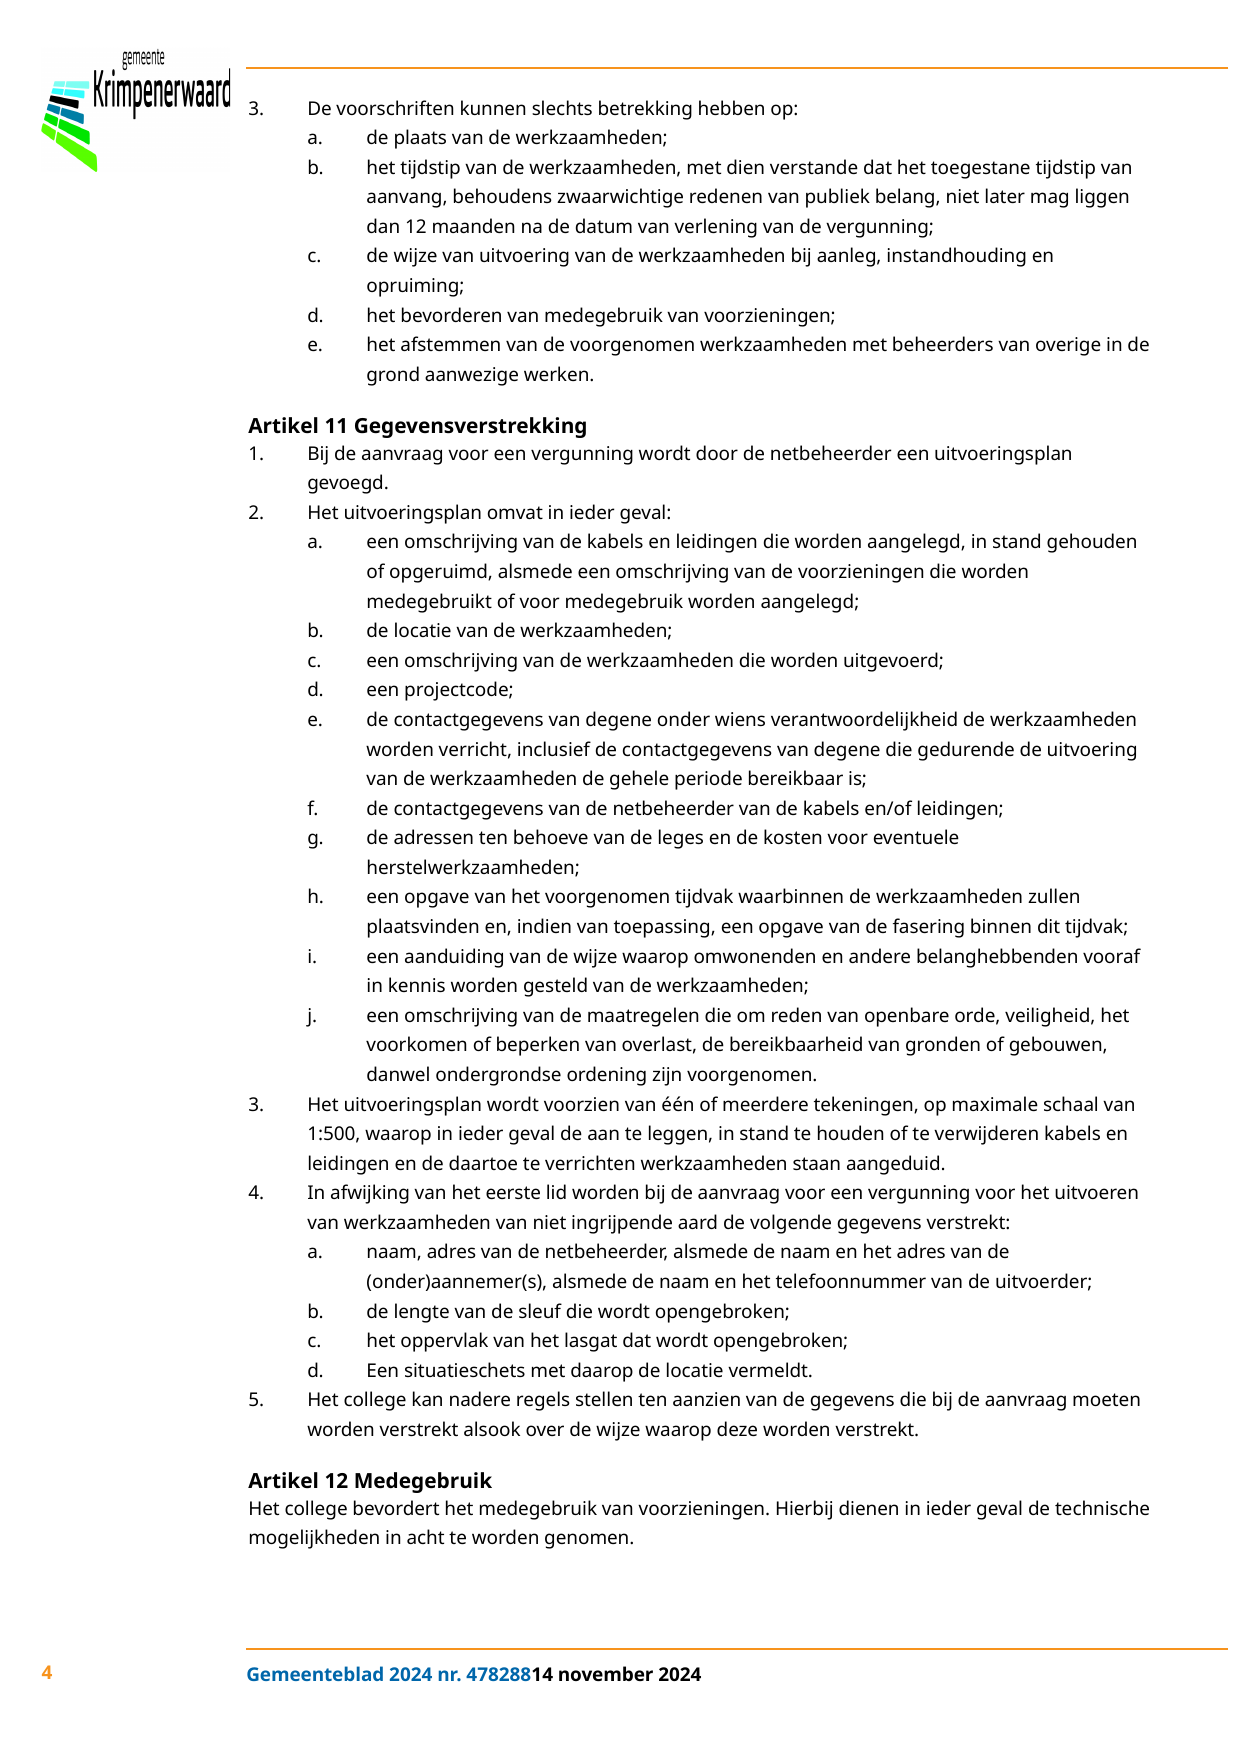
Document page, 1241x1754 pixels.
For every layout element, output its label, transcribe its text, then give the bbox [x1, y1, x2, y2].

list In afwijking van het eerste lid worden bij de aanvraag voor een vergunning voor het uitvoeren van werkzaamheden van niet ingrijpende aard de volgende gegevens verstrekt: [248, 1179, 1152, 1235]
list het afstemmen van de voorgenomen werkzaamheden met beheerders van overige in de grond aanwezige werken. [307, 331, 1152, 387]
list de contactgegevens van degene onder wiens verantwoordelijkheid de werkzaamheden worden verricht, inclusief de contactgegevens van degene die gedurende de uitvoering van de werkzaamheden de gehele periode bereikbaar is; [307, 706, 1152, 791]
list de contactgegevens van de netbeheerder van de kabels en/of leidingen; [307, 795, 1152, 821]
list de plaats van de werkzaamheden; [307, 124, 1152, 150]
list De voorschriften kunnen slechts betrekking hebben op: [248, 95, 1152, 121]
list een projectcode; [307, 677, 1152, 702]
list het bevorderen van medegebruik van voorzieningen; [307, 302, 1152, 328]
list een opgave van het voorgenomen tijdvak waarbinnen de werkzaamheden zullen plaatsvinden en, indien van toepassing, een opgave van de fasering binnen dit tijdvak; [307, 884, 1152, 939]
list de wijze van uitvoering van de werkzaamheden bij aanleg, instandhouding en opruiming; [307, 243, 1152, 298]
list de locatie van de werkzaamheden; [307, 617, 1152, 643]
picture [41, 47, 231, 172]
text Artikel 12 Medegebruik [248, 1467, 1152, 1495]
list Bij de aanvraag voor een vergunning wordt door de netbeheerder een uitvoeringsplan gevoegd. [248, 440, 1152, 495]
list naam, adres van de netbeheerder, alsmede de naam en het adres van de (onder)aannemer(s), alsmede de naam en het telefoonnummer van de uitvoerder; [307, 1239, 1152, 1294]
list een omschrijving van de werkzaamheden die worden uitgevoerd; [307, 647, 1152, 673]
list een omschrijving van de kabels en leidingen die worden aangelegd, in stand gehouden of opgeruimd, alsmede een omschrijving van de voorzieningen die worden medegebruikt of voor medegebruik worden aangelegd; [307, 529, 1152, 613]
list Het uitvoeringsplan wordt voorzien van één of meerdere tekeningen, op maximale schaal van 1:500, waarop in ieder geval de aan te leggen, in stand te houden of te verwijderen kabels en leidingen en de daartoe te verrichten werkzaamheden staan aangeduid. [248, 1091, 1152, 1176]
list een aanduiding van de wijze waarop omwonenden en andere belanghebbenden vooraf in kennis worden gesteld van de werkzaamheden; [307, 943, 1152, 998]
list Een situatieschets met daarop de locatie vermeldt. [307, 1357, 1152, 1383]
list het tijdstip van de werkzaamheden, met dien verstande dat het toegestane tijdstip van aanvang, behoudens zwaarwichtige redenen van publiek belang, niet later mag liggen dan 12 maanden na de datum van verlening van de vergunning; [307, 154, 1152, 239]
list Het uitvoeringsplan omvat in ieder geval: [248, 499, 1152, 525]
list een omschrijving van de maatregelen die om reden van openbare orde, veiligheid, het voorkomen of beperken van overlast, de bereikbaarheid van gronden of gebouwen, danwel ondergrondse ordening zijn voorgenomen. [307, 1002, 1152, 1087]
text Het college bevordert het medegebruik van voorzieningen. Hierbij dienen in ieder geval de technische mogelijkheden in acht te worden genomen. [248, 1495, 1152, 1550]
list de lengte van de sleuf die wordt opengebroken; [307, 1298, 1152, 1323]
list het oppervlak van het lasgat dat wordt opengebroken; [307, 1327, 1152, 1353]
text Artikel 11 Gegevensverstrekking [248, 411, 1152, 440]
list de adressen ten behoeve van de leges en de kosten voor eventuele herstelwerkzaamheden; [307, 824, 1152, 880]
list Het college kan nadere regels stellen ten aanzien van de gegevens die bij de aanvraag moeten worden verstrekt alsook over de wijze waarop deze worden verstrekt. [248, 1387, 1152, 1442]
